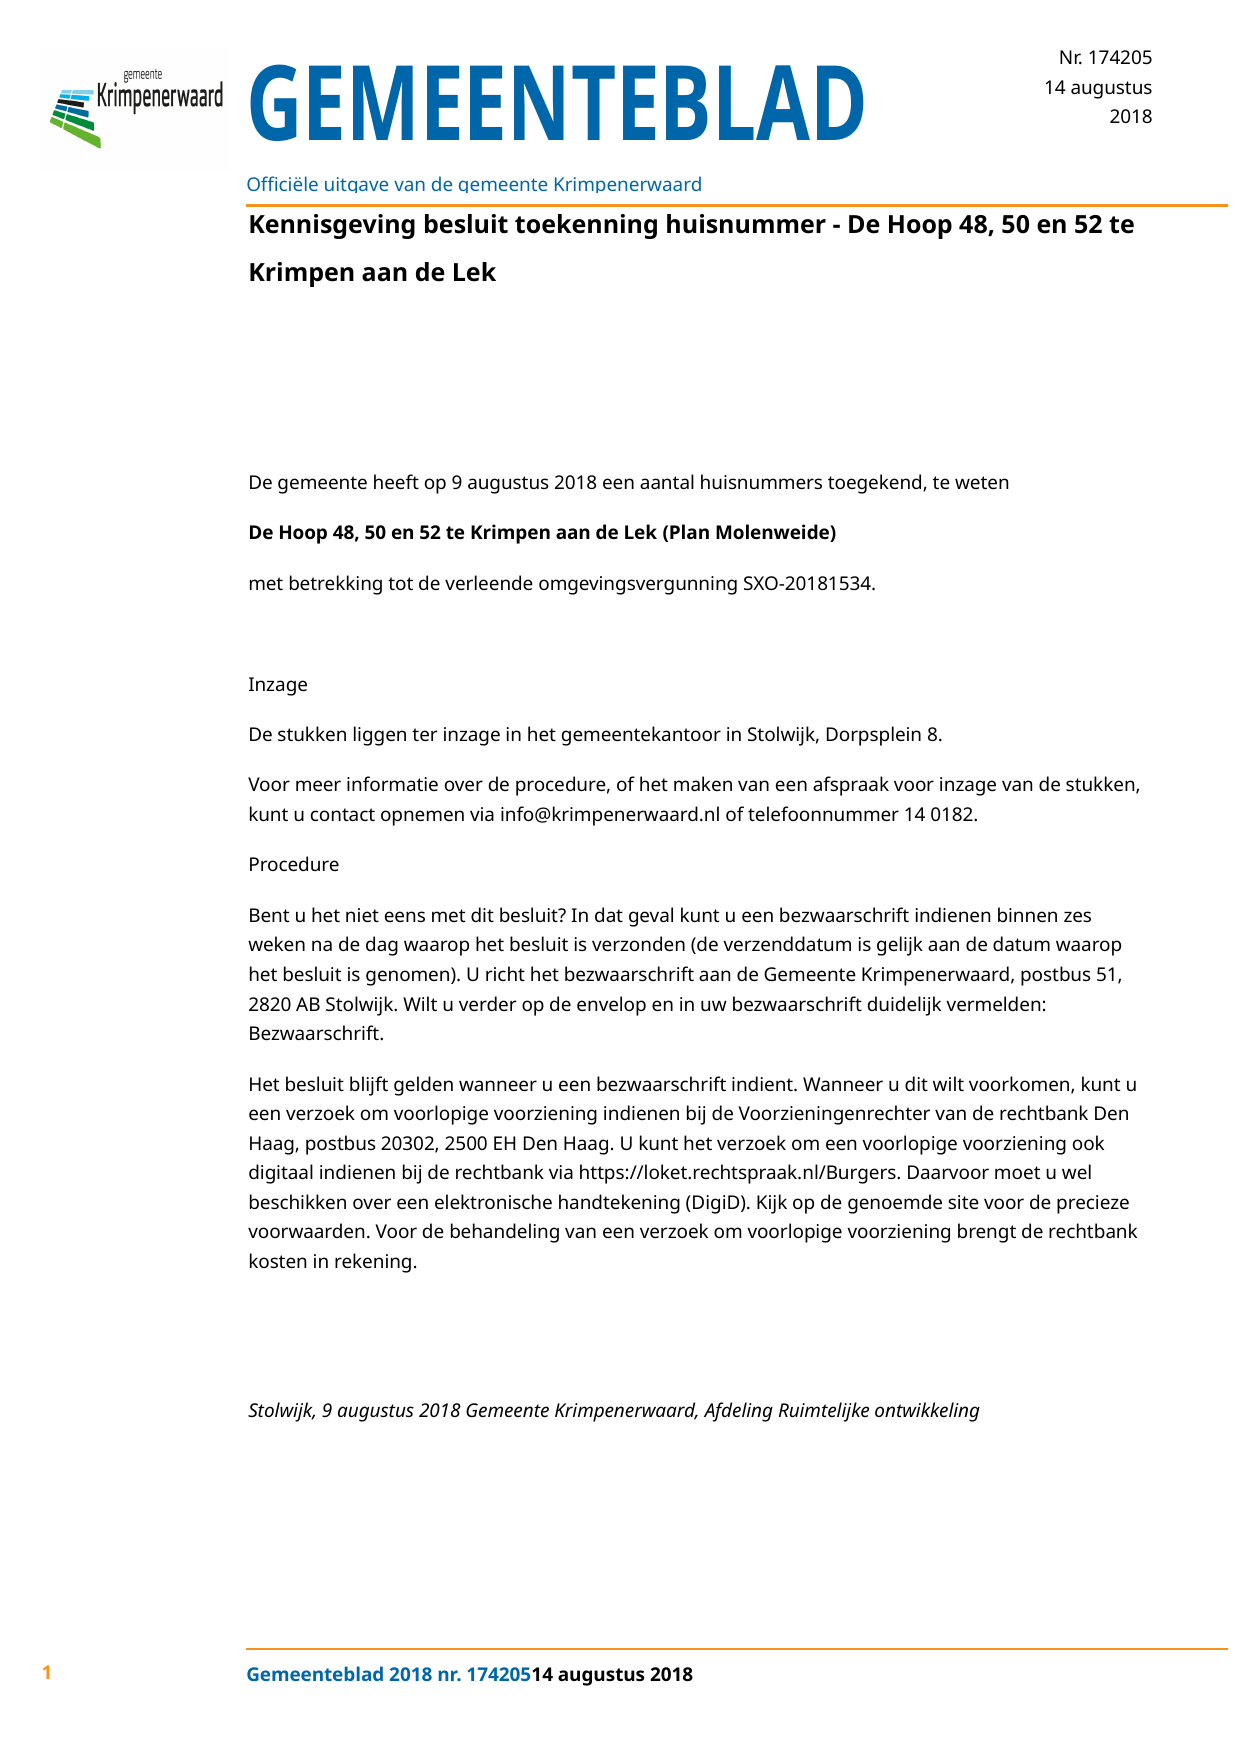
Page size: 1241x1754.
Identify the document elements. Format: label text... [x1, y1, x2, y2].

text met betrekking tot de verleende omgevingsvergunning SXO-20181534. [248, 570, 1152, 596]
text De stukken liggen ter inzage in het gemeentekantoor in Stolwijk, Dorpsplein 8. [248, 721, 1152, 747]
text Voor meer informatie over de procedure, of het maken van een afspraak voor inzage van de stukken, kunt u contact opnemen via info@krimpenerwaard.nl of telefoonnummer 14 0182. [248, 772, 1152, 827]
text Kennisgeving besluit toekenning huisnummer - De Hoop 48, 50 en 52 te Krimpen aan de Lek [248, 207, 1152, 288]
picture [41, 47, 231, 172]
text De gemeente heeft op 9 augustus 2018 een aantal huisnummers toegekend, te weten [248, 469, 1152, 495]
text Stolwijk, 9 augustus 2018 Gemeente Krimpenerwaard, Afdeling Ruimtelijke ontwikkeling [248, 1397, 1152, 1423]
text Het besluit blijft gelden wanneer u een bezwaarschrift indient. Wanneer u dit wilt voorkomen, kunt u een verzoek om voorlopige voorziening indienen bij de Voorzieningenrechter van de rechtbank Den Haag, postbus 20302, 2500 EH Den Haag. U kunt het verzoek om een voorlopige voorziening ook digitaal indienen bij de rechtbank via https://loket.rechtspraak.nl/Burgers. Daarvoor moet u wel beschikken over een elektronische handtekening (DigiD). Kijk op de genoemde site voor de precieze voorwaarden. Voor de behandeling van een verzoek om voorlopige voorziening brengt de rechtbank kosten in rekening. [248, 1071, 1152, 1274]
text Inzage [248, 671, 1152, 697]
text Bent u het niet eens met dit besluit? In dat geval kunt u een bezwaarschrift indienen binnen zes weken na de dag waarop het besluit is verzonden (de verzenddatum is gelijk aan de datum waarop het besluit is genomen). U richt het bezwaarschrift aan de Gemeente Krimpenerwaard, postbus 51, 2820 AB Stolwijk. Wilt u verder op de envelop en in uw bezwaarschrift duidelijk vermelden: Bezwaarschrift. [248, 902, 1152, 1046]
text Procedure [248, 852, 1152, 877]
text De Hoop 48, 50 en 52 te Krimpen aan de Lek (Plan Molenweide) [248, 519, 1152, 545]
